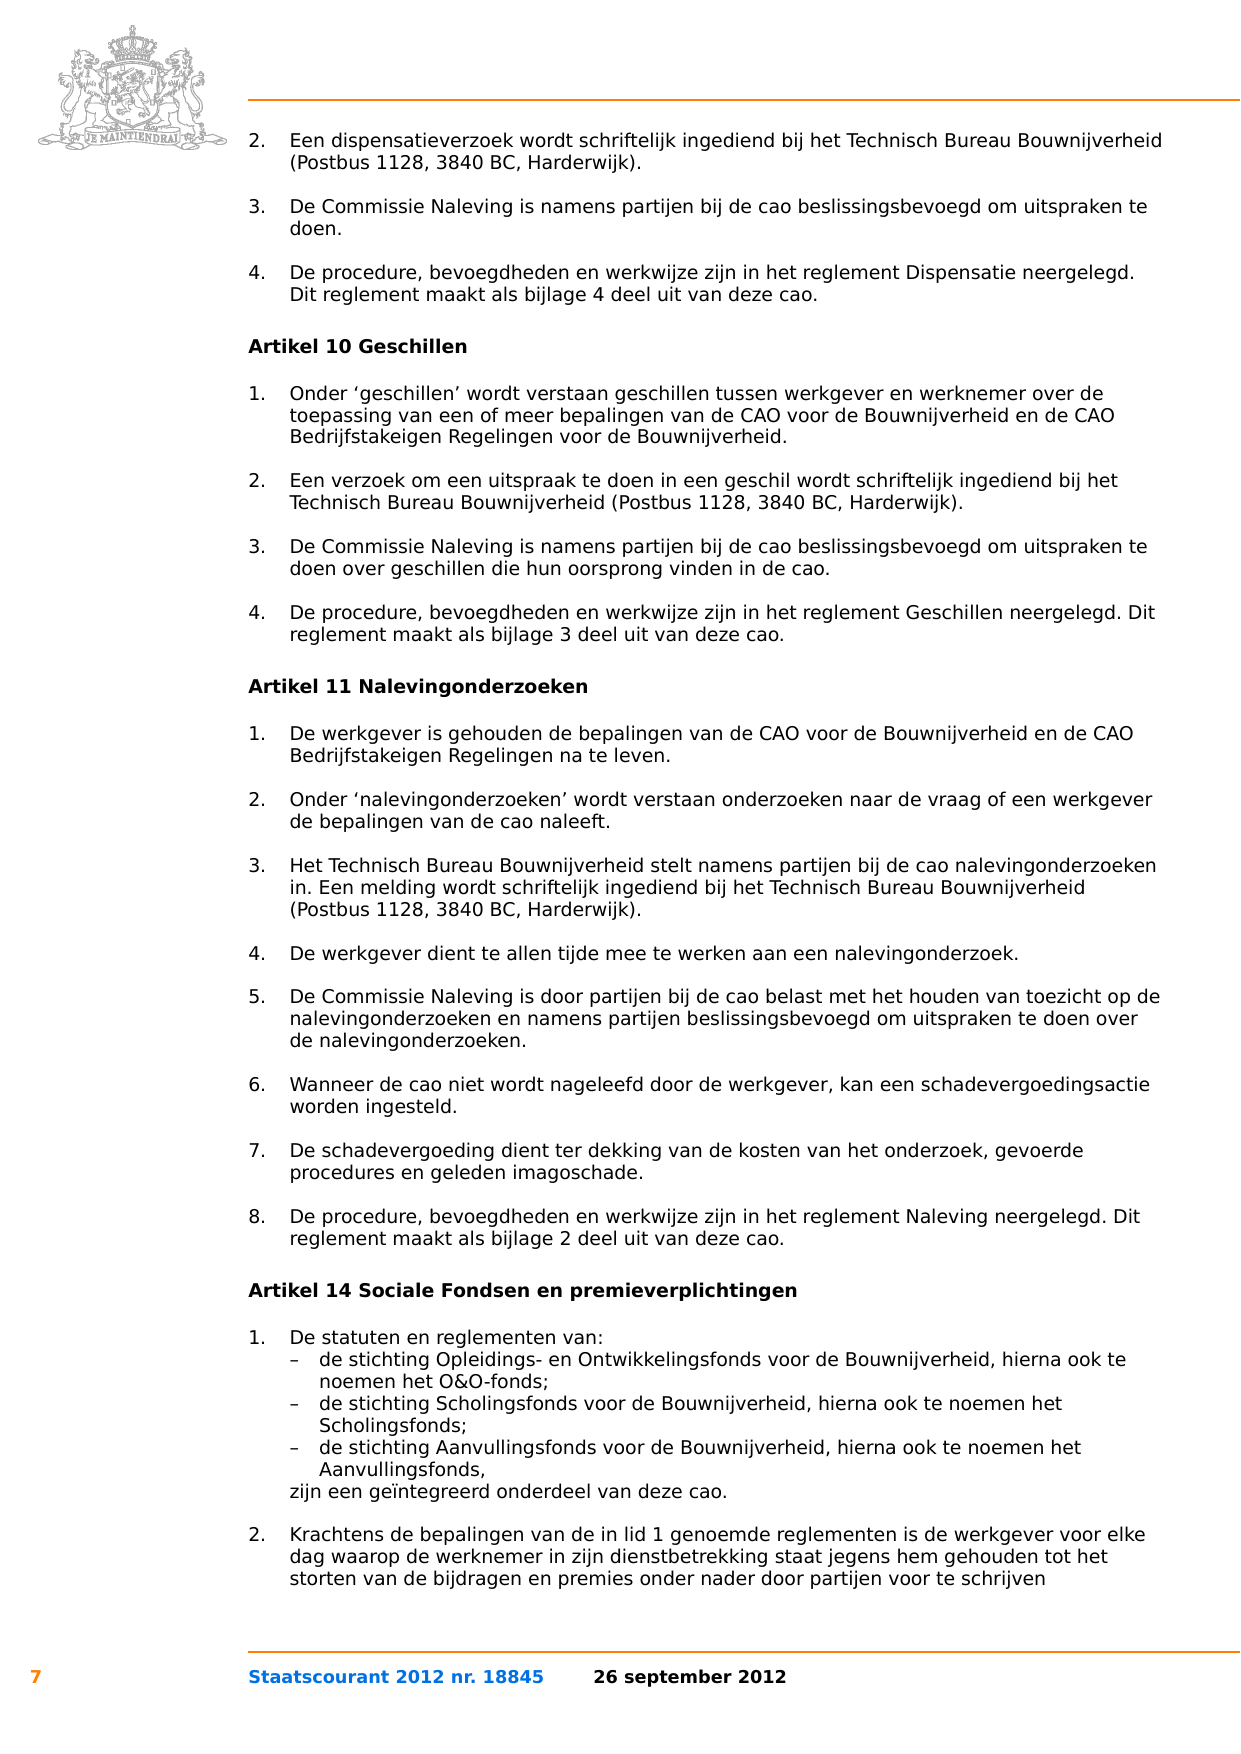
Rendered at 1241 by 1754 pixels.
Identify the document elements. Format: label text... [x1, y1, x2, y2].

text 3. Het Technisch Bureau Bouwnijverheid stelt namens partijen bij de cao nalevingonderzoeken in. Een melding wordt schriftelijk ingediend bij het Technisch Bureau Bouwnijverheid (Postbus 1128, 3840 BC, Harderwijk). [248, 854, 1163, 921]
picture [38, 25, 227, 150]
text 3. De Commissie Naleving is namens partijen bij de cao beslissingsbevoegd om uitspraken te doen. [248, 196, 1163, 240]
subtitle Artikel 10 Geschillen [248, 336, 1163, 357]
text – de stichting Opleidings- en Ontwikkelingsfonds voor de Bouwnijverheid, hierna ook te noemen het O&O-fonds; [289, 1349, 1163, 1393]
text 2. Onder ‘nalevingonderzoeken’ wordt verstaan onderzoeken naar de vraag of een werkgever de bepalingen van de cao naleeft. [248, 789, 1163, 833]
text 5. De Commissie Naleving is door partijen bij de cao belast met het houden van toezicht op de nalevingonderzoeken en namens partijen beslissingsbevoegd om uitspraken te doen over de nalevingonderzoeken. [248, 986, 1163, 1052]
text 7. De schadevergoeding dient ter dekking van de kosten van het onderzoek, gevoerde procedures en geleden imagoschade. [248, 1140, 1163, 1184]
subtitle Artikel 11 Nalevingonderzoeken [248, 676, 1163, 698]
subtitle Artikel 14 Sociale Fondsen en premieverplichtingen [248, 1280, 1163, 1302]
text 1. De statuten en reglementen van: [248, 1327, 1163, 1349]
text 2. Een dispensatieverzoek wordt schriftelijk ingediend bij het Technisch Bureau Bouwnijverheid (Postbus 1128, 3840 BC, Harderwijk). [248, 130, 1163, 174]
text 4. De procedure, bevoegdheden en werkwijze zijn in het reglement Dispensatie neergelegd. Dit reglement maakt als bijlage 4 deel uit van deze cao. [248, 262, 1163, 306]
text – de stichting Scholingsfonds voor de Bouwnijverheid, hierna ook te noemen het Scholingsfonds; [289, 1393, 1163, 1437]
text – de stichting Aanvullingsfonds voor de Bouwnijverheid, hierna ook te noemen het Aanvullingsfonds, [289, 1437, 1163, 1481]
text 4. De werkgever dient te allen tijde mee te werken aan een nalevingonderzoek. [248, 942, 1163, 964]
text 1. De werkgever is gehouden de bepalingen van de CAO voor de Bouwnijverheid en de CAO Bedrijfstakeigen Regelingen na te leven. [248, 723, 1163, 767]
text 8. De procedure, bevoegdheden en werkwijze zijn in het reglement Naleving neergelegd. Dit reglement maakt als bijlage 2 deel uit van deze cao. [248, 1206, 1163, 1250]
text 1. Onder ‘geschillen’ wordt verstaan geschillen tussen werkgever en werknemer over de toepassing van een of meer bepalingen van de CAO voor de Bouwnijverheid en de CAO Bedrijfstakeigen Regelingen voor de Bouwnijverheid. [248, 382, 1163, 448]
text 2. Een verzoek om een uitspraak te doen in een geschil wordt schriftelijk ingediend bij het Technisch Bureau Bouwnijverheid (Postbus 1128, 3840 BC, Harderwijk). [248, 470, 1163, 514]
text zijn een geïntegreerd onderdeel van deze cao. [289, 1481, 1163, 1502]
text 6. Wanneer de cao niet wordt nageleefd door de werkgever, kan een schadevergoedingsactie worden ingesteld. [248, 1074, 1163, 1118]
text 2. Krachtens de bepalingen van de in lid 1 genoemde reglementen is de werkgever voor elke dag waarop de werknemer in zijn dienstbetrekking staat jegens hem gehouden tot het storten van de bijdragen en premies onder nader door partijen voor te schrijven [248, 1524, 1163, 1590]
text 4. De procedure, bevoegdheden en werkwijze zijn in het reglement Geschillen neergelegd. Dit reglement maakt als bijlage 3 deel uit van deze cao. [248, 602, 1163, 646]
text 3. De Commissie Naleving is namens partijen bij de cao beslissingsbevoegd om uitspraken te doen over geschillen die hun oorsprong vinden in de cao. [248, 536, 1163, 580]
